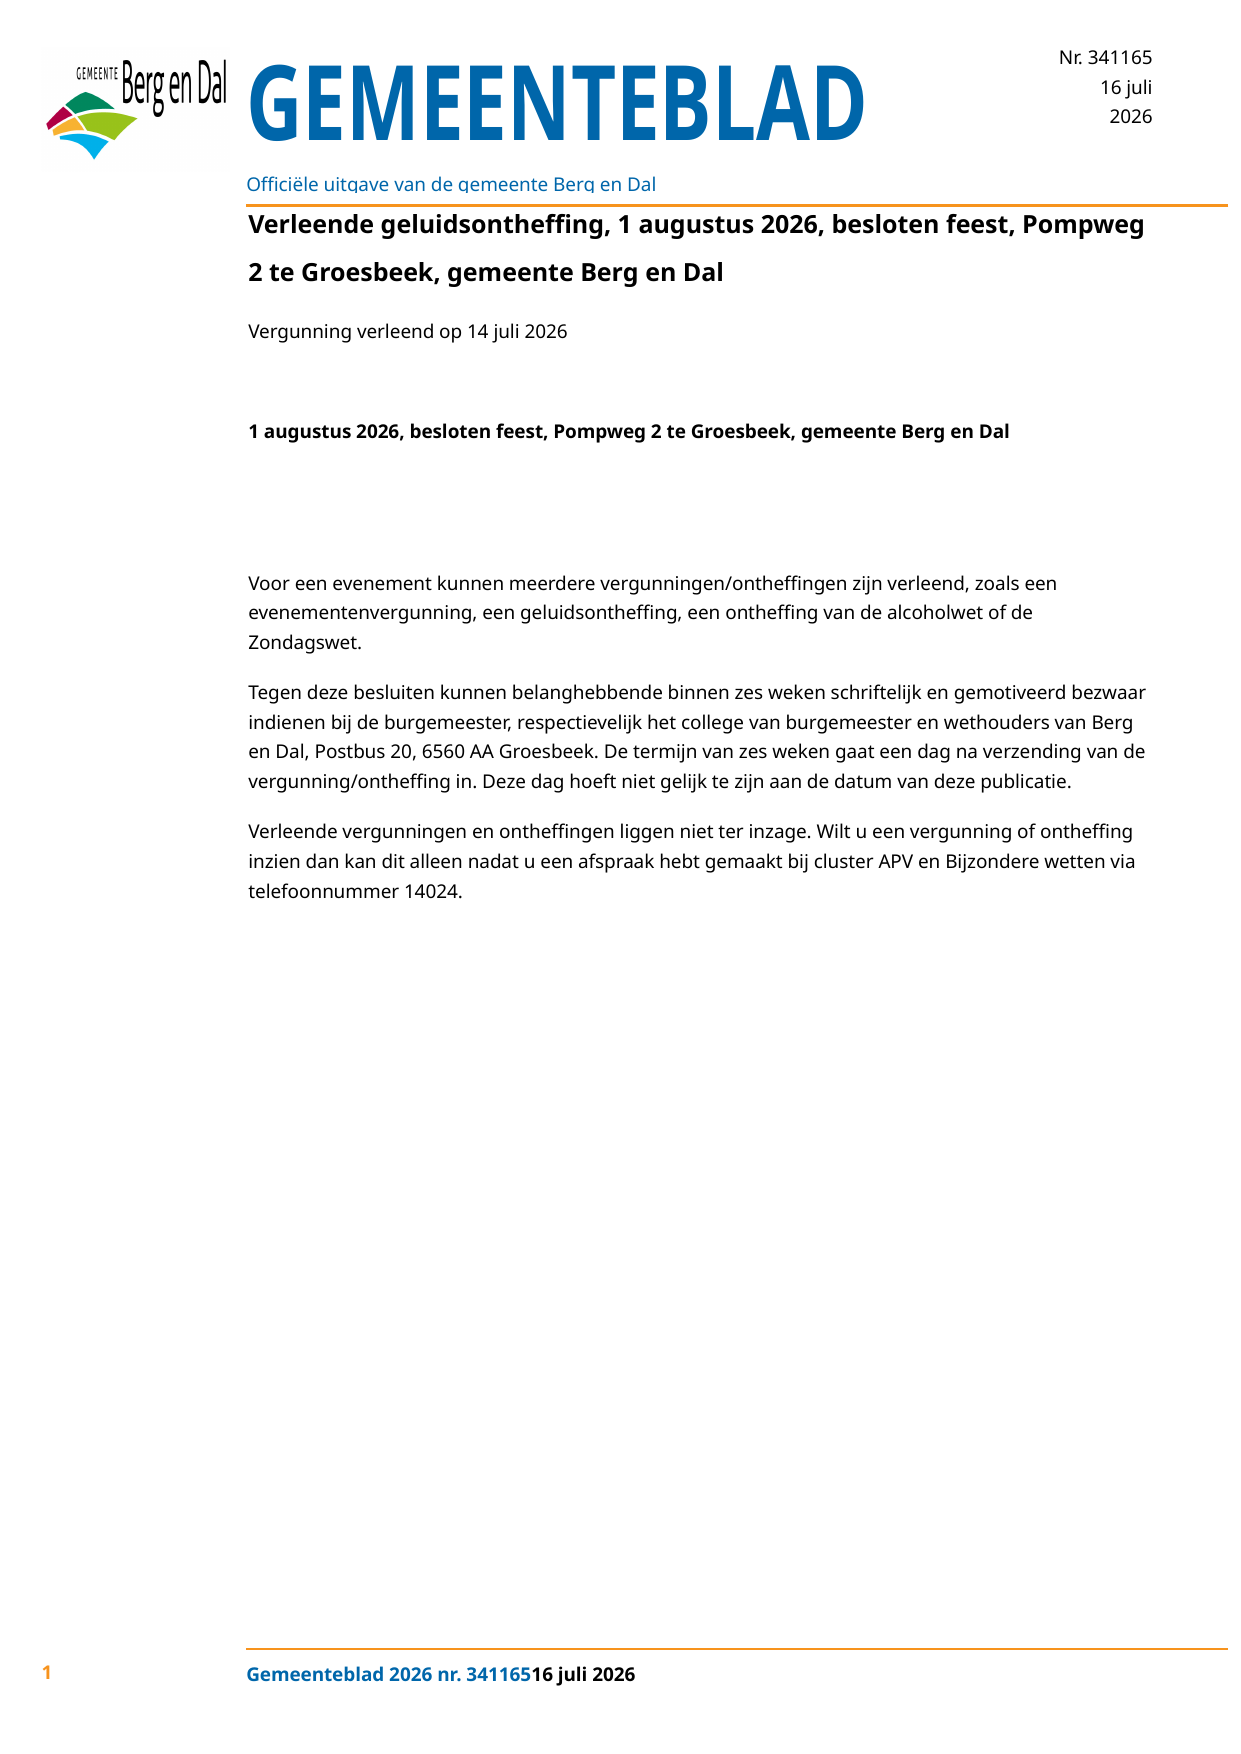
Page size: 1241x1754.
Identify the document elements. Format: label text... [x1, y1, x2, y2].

text Tegen deze besluiten kunnen belanghebbende binnen zes weken schriftelijk en gemotiveerd bezwaar indienen bij de burgemeester, respectievelijk het college van burgemeester en wethouders van Berg en Dal, Postbus 20, 6560 AA Groesbeek. De termijn van zes weken gaat een dag na verzending van de vergunning/ontheffing in. Deze dag hoeft niet gelijk te zijn aan de datum van deze publicatie. [248, 679, 1152, 794]
text Verleende vergunningen en ontheffingen liggen niet ter inzage. Wilt u een vergunning of ontheffing inzien dan kan dit alleen nadat u een afspraak hebt gemaakt bij cluster APV en Bijzondere wetten via telefoonnummer 14024. [248, 819, 1152, 904]
text Verleende geluidsontheffing, 1 augustus 2026, besloten feest, Pompweg 2 te Groesbeek, gemeente Berg en Dal [248, 207, 1152, 288]
text Voor een evenement kunnen meerdere vergunningen/ontheffingen zijn verleend, zoals een evenementenvergunning, een geluidsontheffing, een ontheffing van de alcoholwet of de Zondagswet. [248, 570, 1152, 655]
text Vergunning verleend op 14 juli 2026 [248, 318, 1152, 344]
text 1 augustus 2026, besloten feest, Pompweg 2 te Groesbeek, gemeente Berg en Dal [248, 419, 1152, 444]
picture [41, 47, 231, 172]
